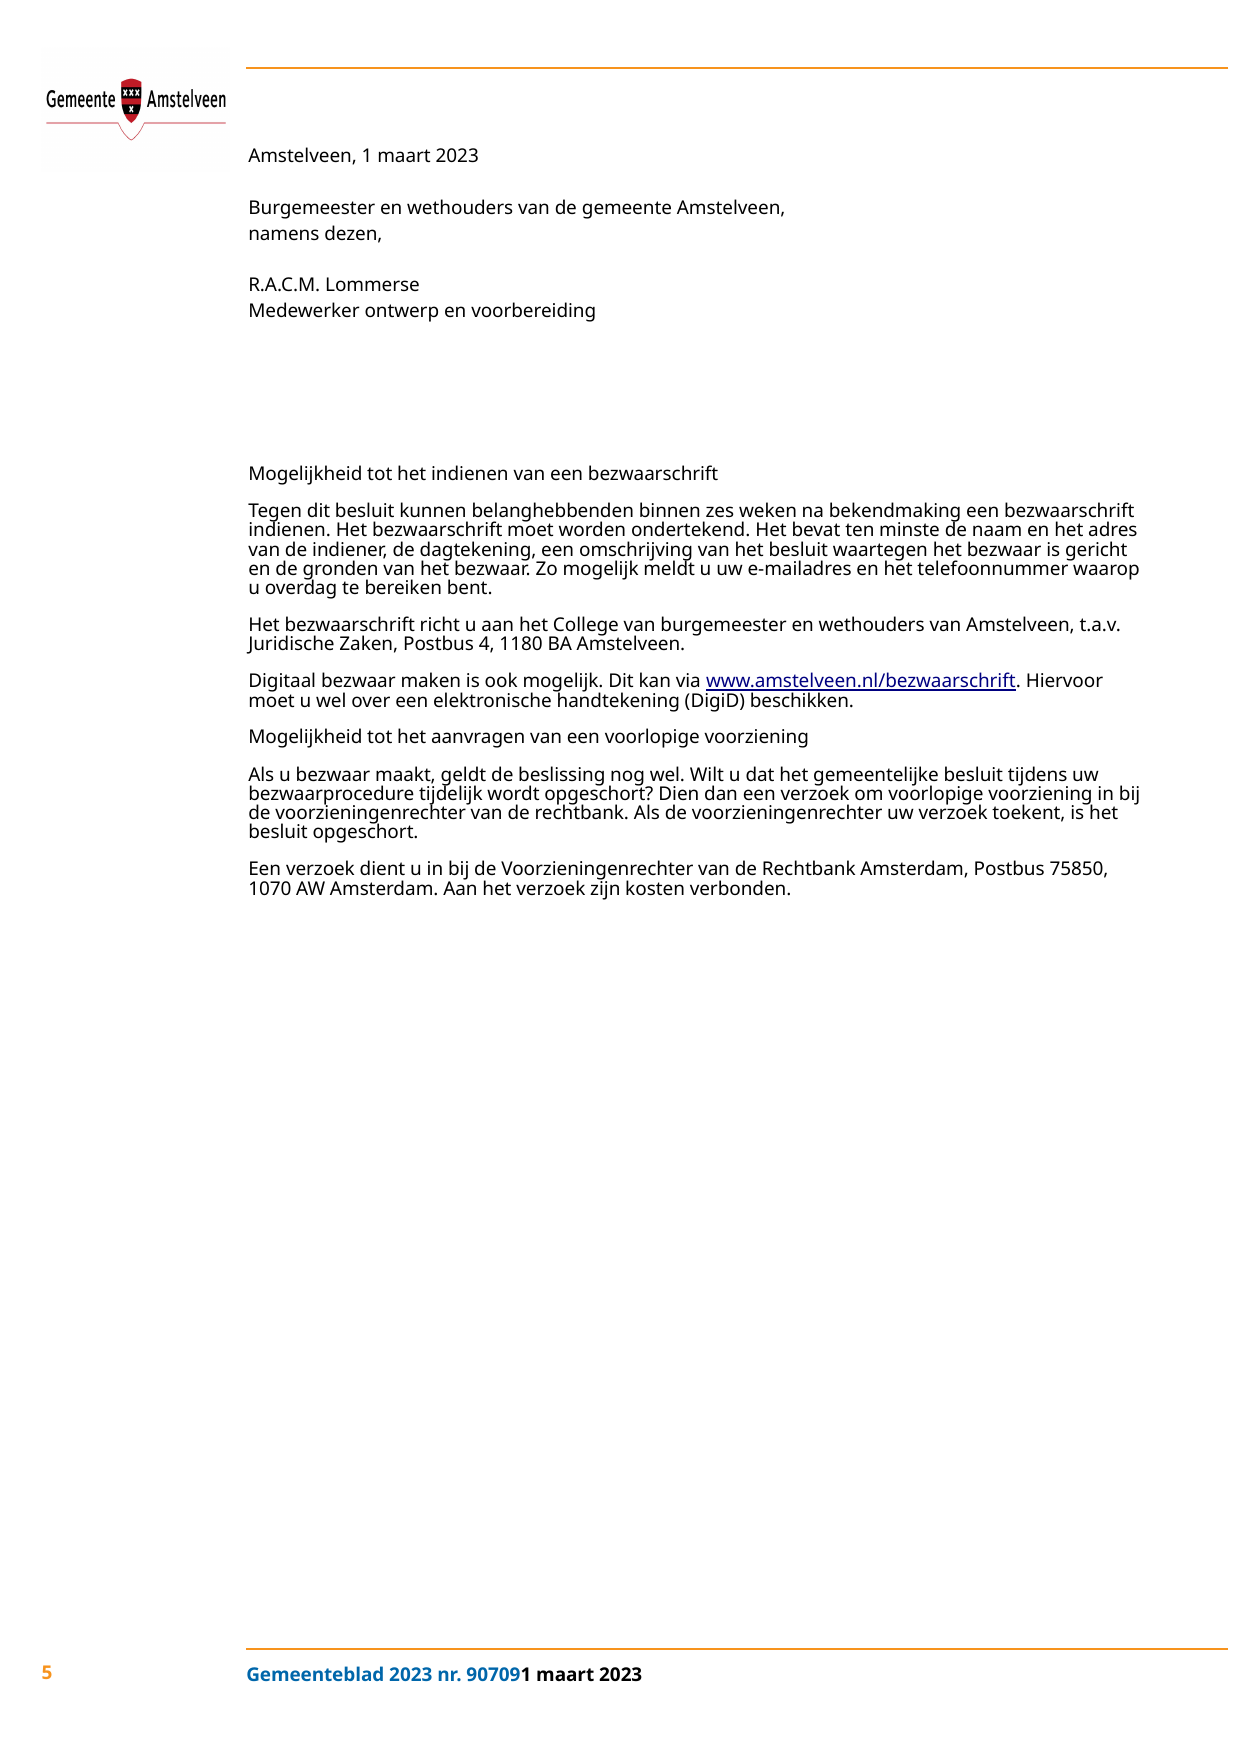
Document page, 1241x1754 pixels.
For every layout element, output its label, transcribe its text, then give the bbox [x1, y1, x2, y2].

text Amstelveen, 1 maart 2023 [248, 143, 1152, 168]
picture [41, 47, 231, 172]
text Burgemeester en wethouders van de gemeente Amstelveen, [248, 194, 1152, 220]
text Tegen dit besluit kunnen belanghebbenden binnen zes weken na bekendmaking een bezwaarschrift indienen. Het bezwaarschrift moet worden ondertekend. Het bevat ten minste de naam en het adres van de indiener, de dagtekening, een omschrijving van het besluit waartegen het bezwaar is gericht en de gronden van het bezwaar. Zo mogelijk meldt u uw e-mailadres en het telefoonnummer waarop u overdag te bereiken bent. [248, 502, 1152, 598]
text namens dezen, [248, 220, 1152, 246]
text Medewerker ontwerp en voorbereiding [248, 297, 1152, 323]
text Digitaal bezwaar maken is ook mogelijk. Dit kan via www.amstelveen.nl/bezwaarschrift. Hiervoor moet u wel over een elektronische handtekening (DigiD) beschikken. [248, 672, 1152, 711]
text Mogelijkheid tot het aanvragen van een voorlopige voorziening [248, 728, 1152, 748]
text Het bezwaarschrift richt u aan het College van burgemeester en wethouders van Amstelveen, t.a.v. Juridische Zaken, Postbus 4, 1180 BA Amstelveen. [248, 616, 1152, 654]
text R.A.C.M. Lommerse [248, 271, 1152, 297]
text Mogelijkheid tot het indienen van een bezwaarschrift [248, 465, 1152, 484]
text Een verzoek dient u in bij de Voorzieningenrechter van de Rechtbank Amsterdam, Postbus 75850, 1070 AW Amsterdam. Aan het verzoek zijn kosten verbonden. [248, 860, 1152, 899]
text Als u bezwaar maakt, geldt de beslissing nog wel. Wilt u dat het gemeentelijke besluit tijdens uw bezwaarprocedure tijdelijk wordt opgeschort? Dien dan een verzoek om voorlopige voorziening in bij de voorzieningenrechter van de rechtbank. Als de voorzieningenrechter uw verzoek toekent, is het besluit opgeschort. [248, 766, 1152, 843]
